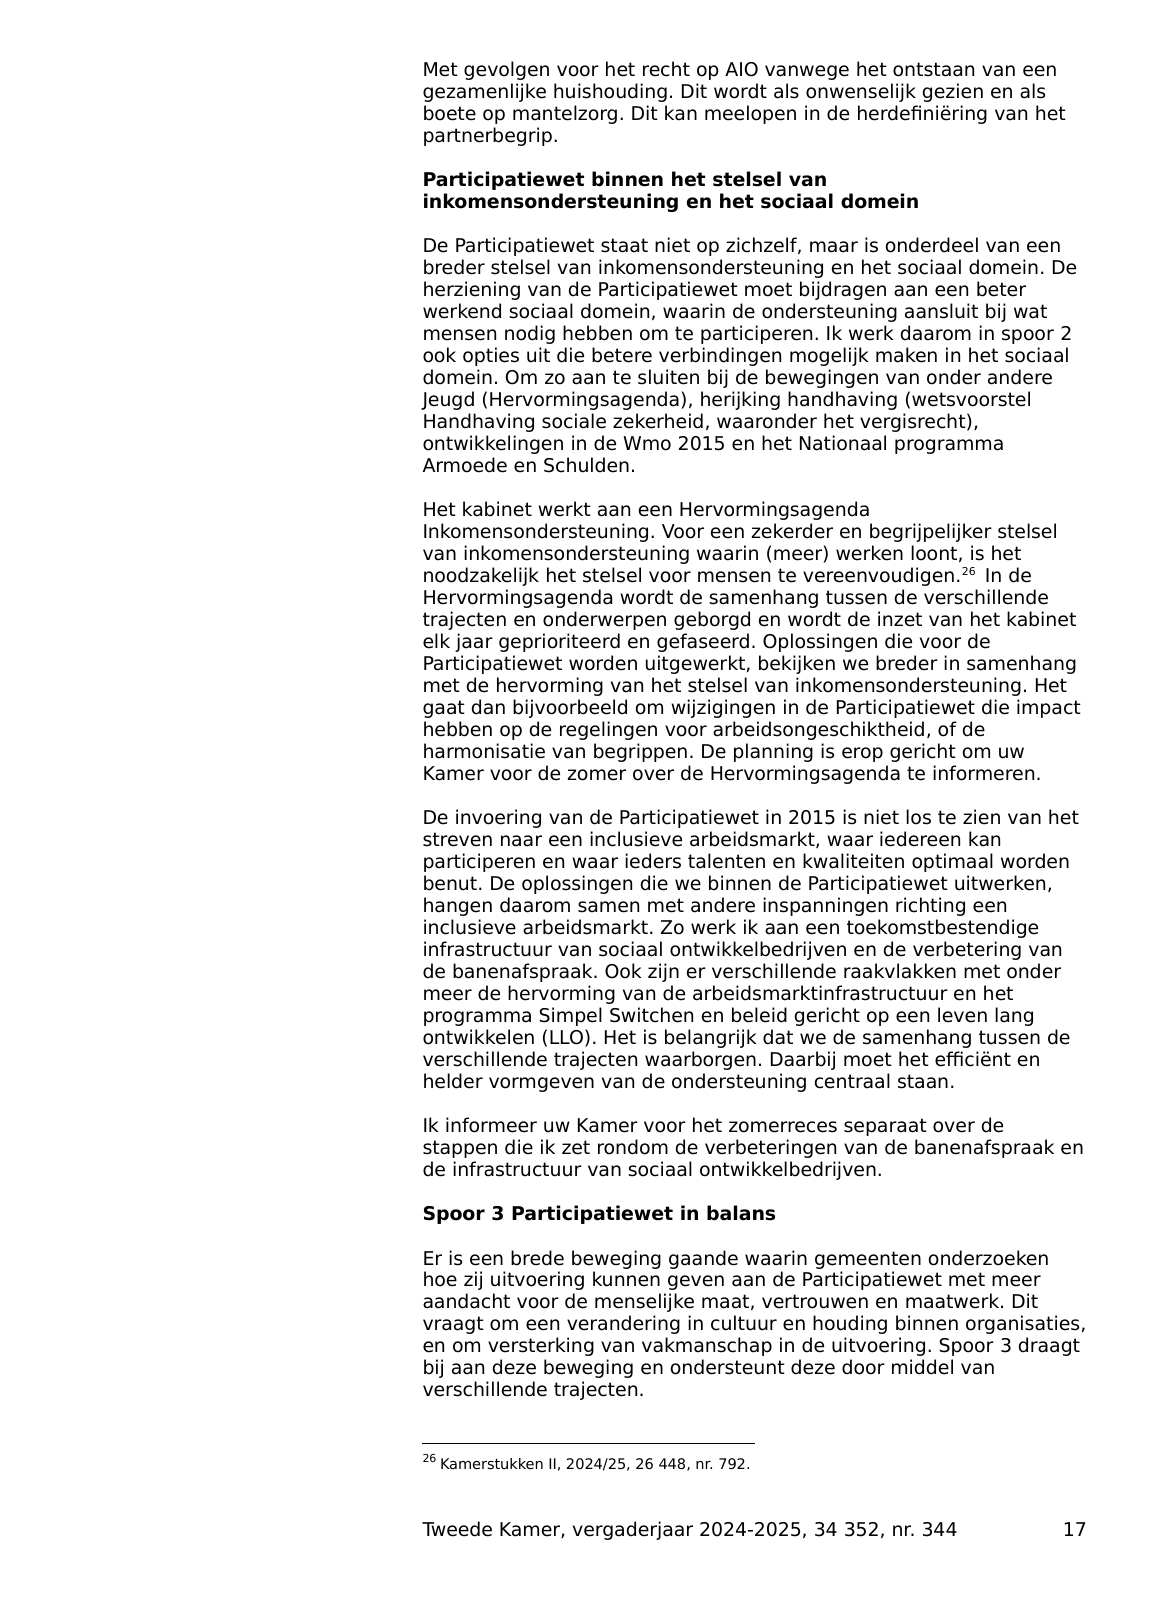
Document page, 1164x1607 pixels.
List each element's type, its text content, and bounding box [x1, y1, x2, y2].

text Met gevolgen voor het recht op AIO vanwege het ontstaan van een gezamenlijke huishouding. Dit wordt als onwenselijk gezien en als boete op mantelzorg. Dit kan meelopen in de herdefiniëring van het partnerbegrip. [422, 59, 1087, 147]
text Het kabinet werkt aan een Hervormingsagenda Inkomensondersteuning. Voor een zekerder en begrijpelijker stelsel van inkomensondersteuning waarin (meer) werken loont, is het noodzakelijk het stelsel voor mensen te vereenvoudigen. In de Hervormingsagenda wordt de samenhang tussen de verschillende trajecten en onderwerpen geborgd en wordt de inzet van het kabinet elk jaar geprioriteerd en gefaseerd. Oplossingen die voor de Participatiewet worden uitgewerkt, bekijken we breder in samenhang met de hervorming van het stelsel van inkomensondersteuning. Het gaat dan bijvoorbeeld om wijzigingen in de Participatiewet die impact hebben op de regelingen voor arbeidsongeschiktheid, of de harmonisatie van begrippen. De planning is erop gericht om uw Kamer voor de zomer over de Hervormingsagenda te informeren. [422, 499, 1087, 785]
text De Participatiewet staat niet op zichzelf, maar is onderdeel van een breder stelsel van inkomensondersteuning en het sociaal domein. De herziening van de Participatiewet moet bijdragen aan een beter werkend sociaal domein, waarin de ondersteuning aansluit bij wat mensen nodig hebben om te participeren. Ik werk daarom in spoor 2 ook opties uit die betere verbindingen mogelijk maken in het sociaal domein. Om zo aan te sluiten bij de bewegingen van onder andere Jeugd (Hervormingsagenda), herijking handhaving (wetsvoorstel Handhaving sociale zekerheid, waaronder het vergisrecht), ontwikkelingen in de Wmo 2015 en het Nationaal programma Armoede en Schulden. [422, 235, 1087, 477]
text Kamerstukken II, 2024/25, 26 448, nr. 792. [422, 1452, 1087, 1474]
text Er is een brede beweging gaande waarin gemeenten onderzoeken hoe zij uitvoering kunnen geven aan de Participatiewet met meer aandacht voor de menselijke maat, vertrouwen en maatwerk. Dit vraagt om een verandering in cultuur en houding binnen organisaties, en om versterking van vakmanschap in de uitvoering. Spoor 3 draagt bij aan deze beweging en ondersteunt deze door middel van verschillende trajecten. [422, 1247, 1087, 1401]
text Ik informeer uw Kamer voor het zomerreces separaat over de stappen die ik zet rondom de verbeteringen van de banenafspraak en de infrastructuur van sociaal ontwikkelbedrijven. [422, 1115, 1087, 1181]
subtitle Participatiewet binnen het stelsel van inkomensondersteuning en het sociaal domein [422, 169, 1087, 213]
subtitle Spoor 3 Participatiewet in balans [422, 1203, 1087, 1225]
text De invoering van de Participatiewet in 2015 is niet los te zien van het streven naar een inclusieve arbeidsmarkt, waar iedereen kan participeren en waar ieders talenten en kwaliteiten optimaal worden benut. De oplossingen die we binnen de Participatiewet uitwerken, hangen daarom samen met andere inspanningen richting een inclusieve arbeidsmarkt. Zo werk ik aan een toekomstbestendige infrastructuur van sociaal ontwikkelbedrijven en de verbetering van de banenafspraak. Ook zijn er verschillende raakvlakken met onder meer de hervorming van de arbeidsmarktinfrastructuur en het programma Simpel Switchen en beleid gericht op een leven lang ontwikkelen (LLO). Het is belangrijk dat we de samenhang tussen de verschillende trajecten waarborgen. Daarbij moet het efficiënt en helder vormgeven van de ondersteuning centraal staan. [422, 807, 1087, 1093]
